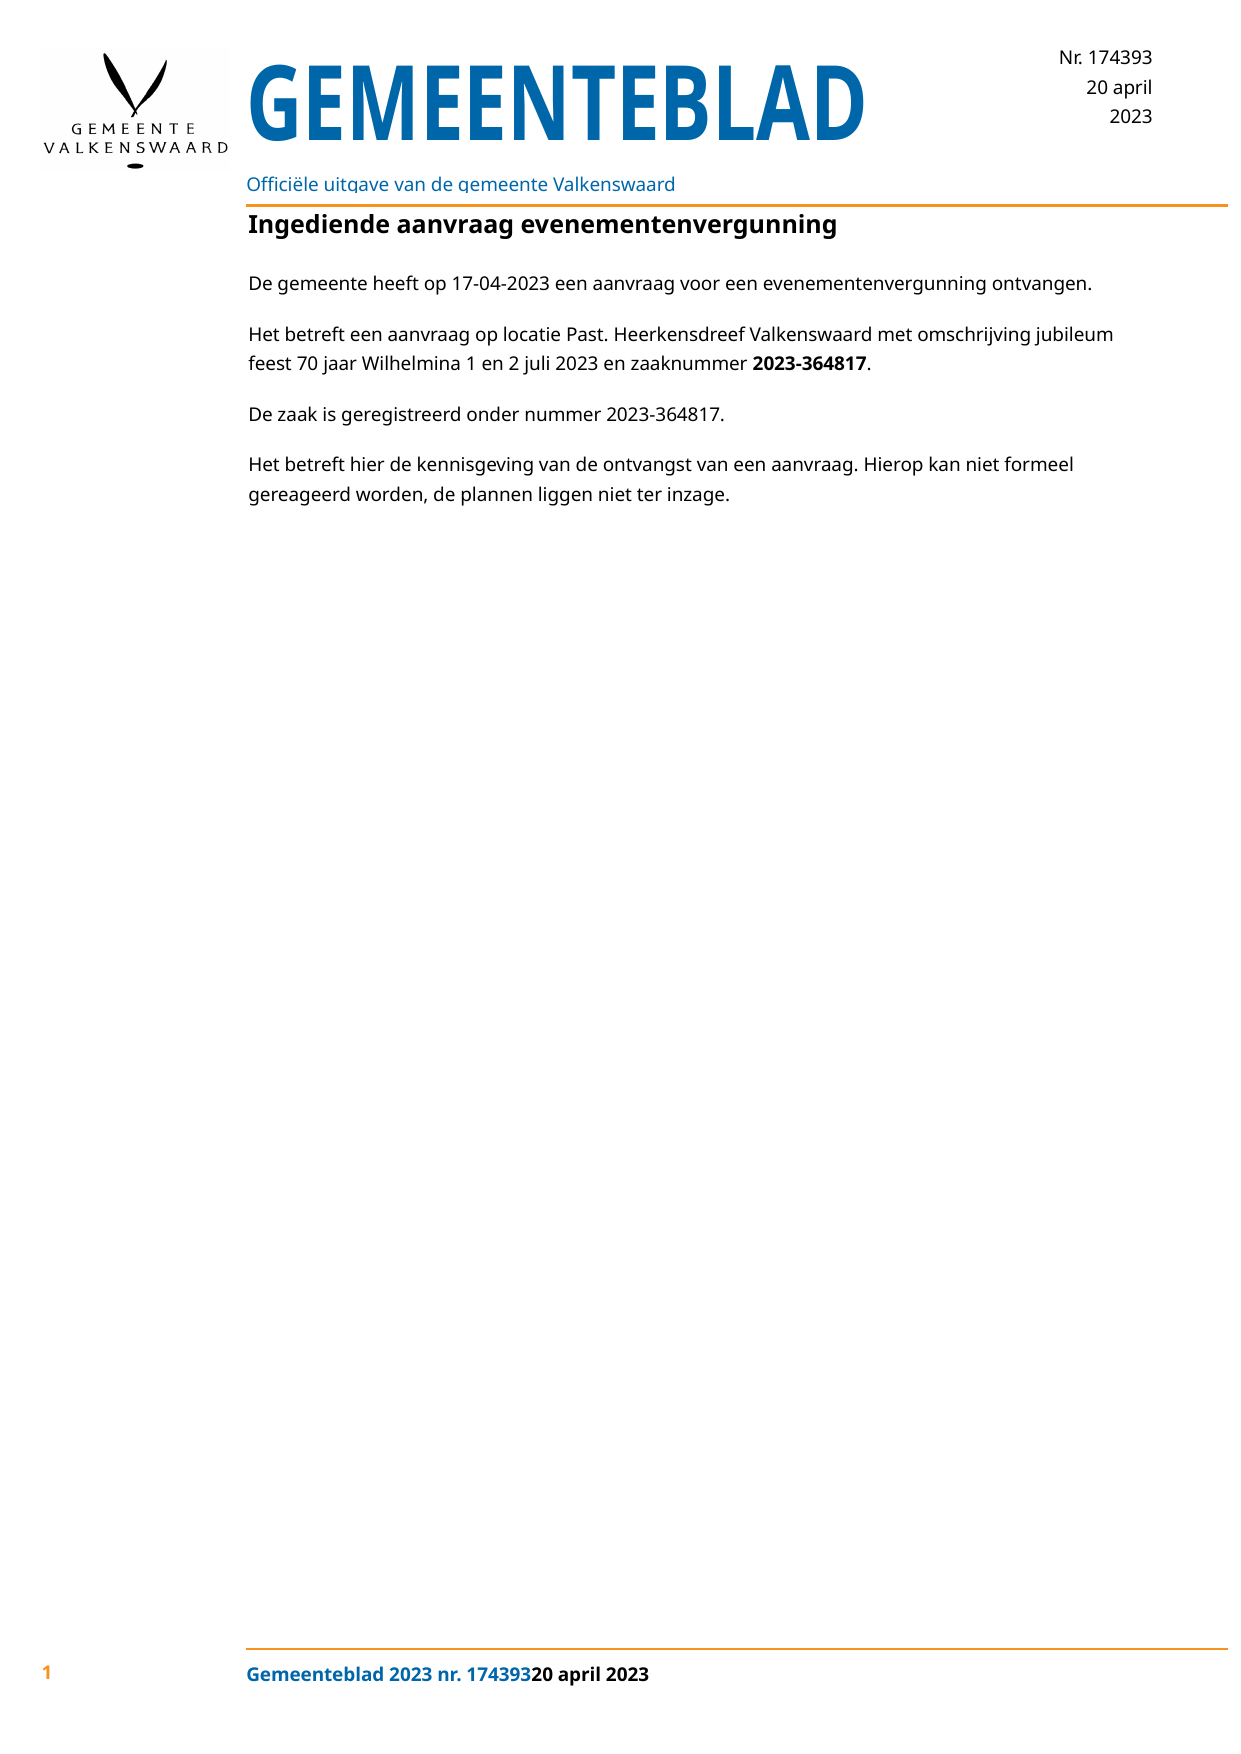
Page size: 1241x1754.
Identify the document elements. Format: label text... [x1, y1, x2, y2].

text Ingediende aanvraag evenementenvergunning [248, 207, 1152, 241]
text De zaak is geregistreerd onder nummer 2023-364817. [248, 401, 1152, 426]
text Het betreft een aanvraag op locatie Past. Heerkensdreef Valkenswaard met omschrijving jubileum feest 70 jaar Wilhelmina 1 en 2 juli 2023 en zaaknummer 2023-364817. [248, 321, 1152, 376]
picture [41, 47, 231, 172]
text Het betreft hier de kennisgeving van de ontvangst van een aanvraag. Hierop kan niet formeel gereageerd worden, de plannen liggen niet ter inzage. [248, 451, 1152, 506]
text De gemeente heeft op 17-04-2023 een aanvraag voor een evenementenvergunning ontvangen. [248, 270, 1152, 296]
